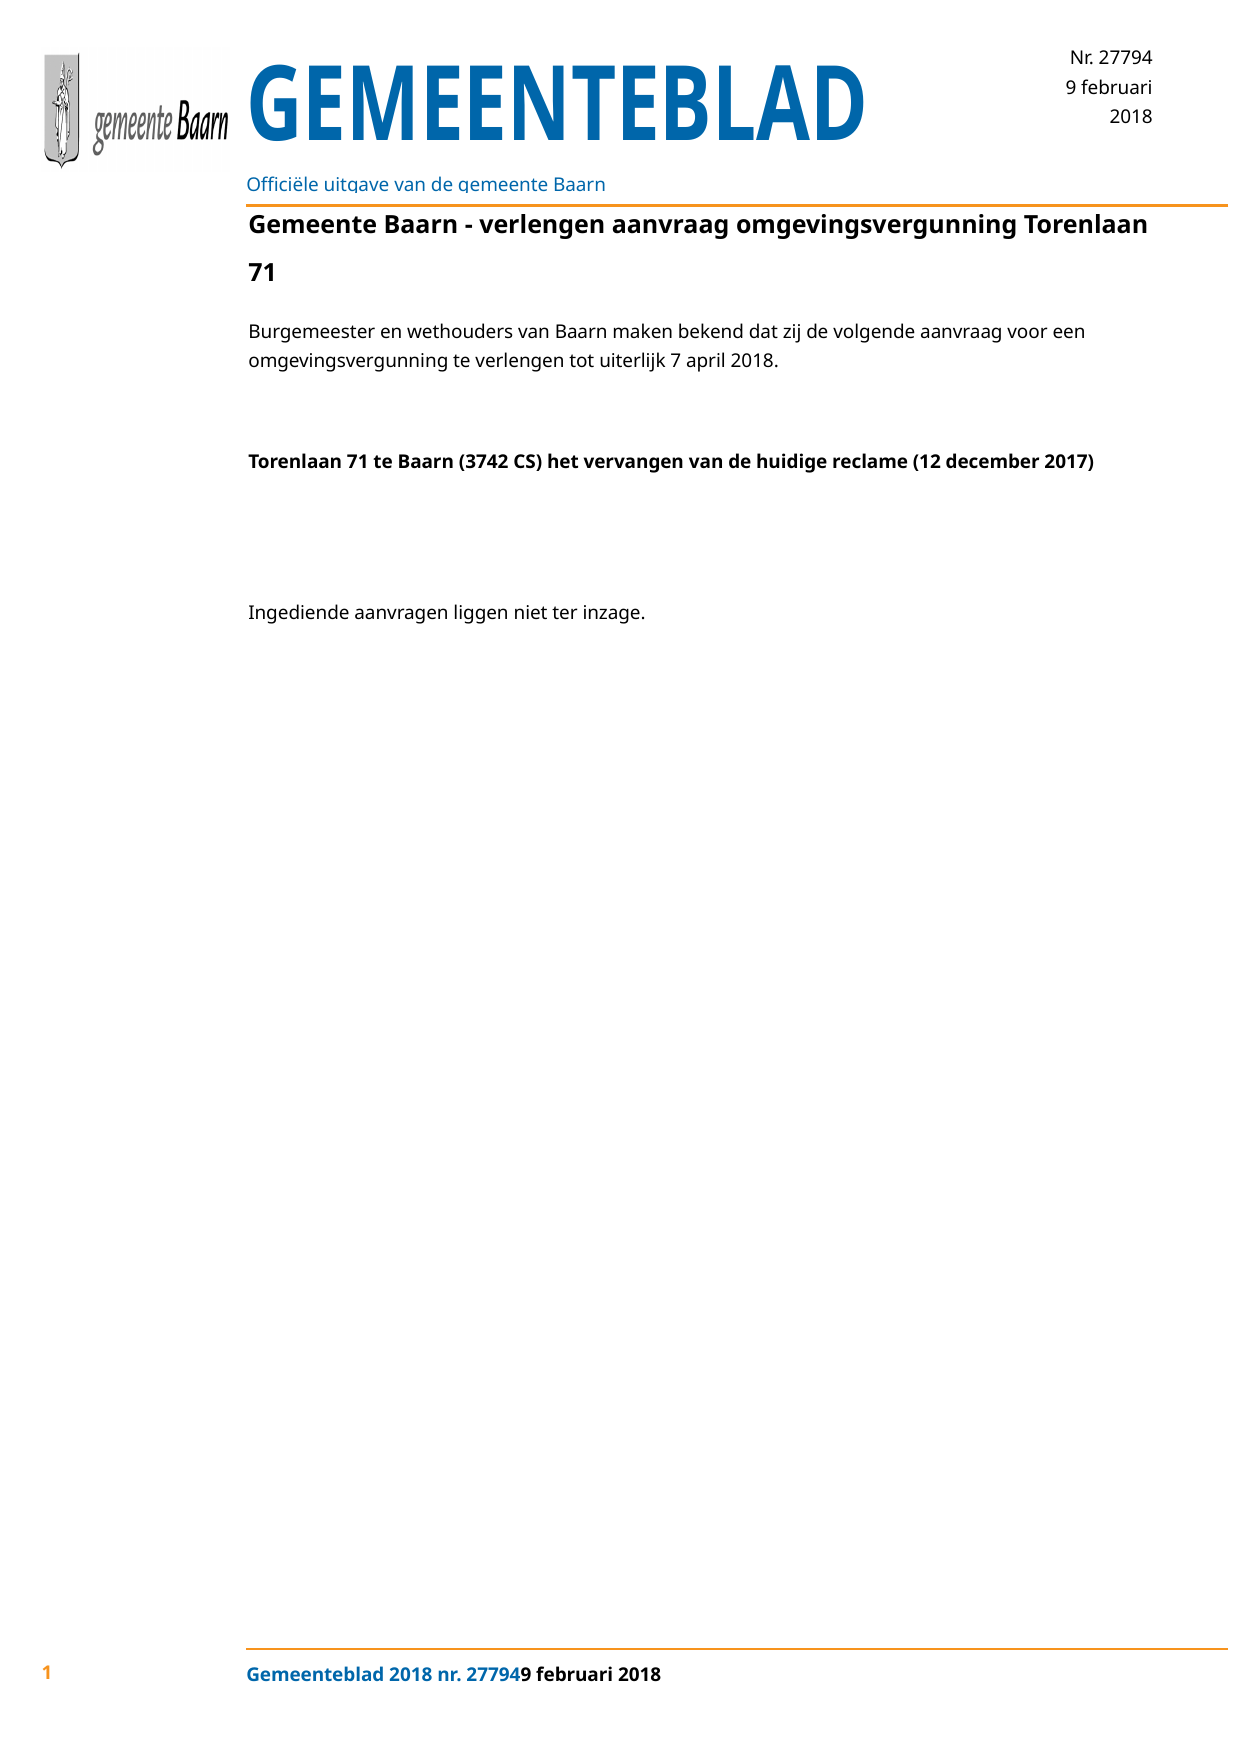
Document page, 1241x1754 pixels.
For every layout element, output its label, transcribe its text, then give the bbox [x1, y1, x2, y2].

text Ingediende aanvragen liggen niet ter inzage. [248, 599, 1152, 625]
text Torenlaan 71 te Baarn (3742 CS) het vervangen van de huidige reclame (12 december 2017) [248, 448, 1152, 474]
text Burgemeester en wethouders van Baarn maken bekend dat zij de volgende aanvraag voor een omgevingsvergunning te verlengen tot uiterlijk 7 april 2018. [248, 318, 1152, 373]
text Gemeente Baarn - verlengen aanvraag omgevingsvergunning Torenlaan 71 [248, 207, 1152, 288]
picture [41, 47, 231, 172]
